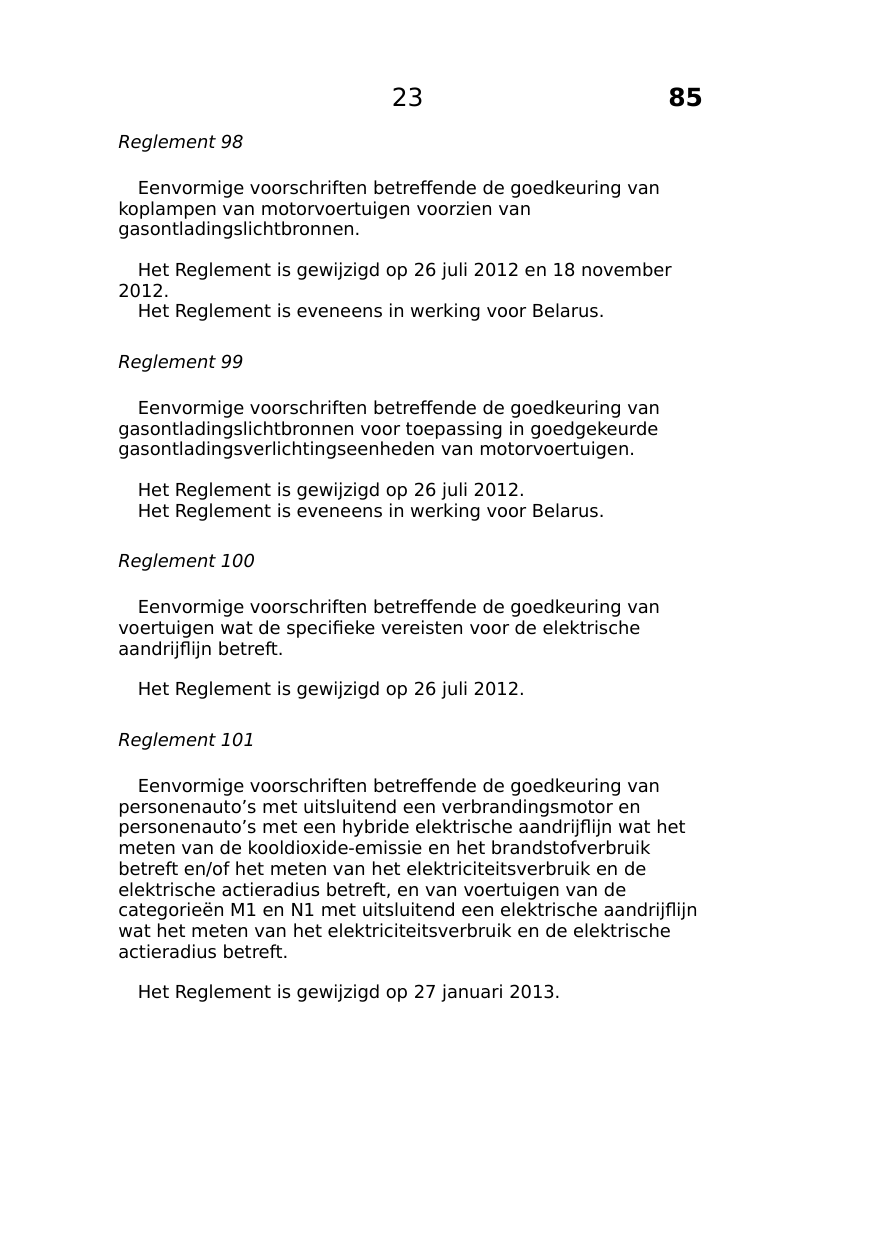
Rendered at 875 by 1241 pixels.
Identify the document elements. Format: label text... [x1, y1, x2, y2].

text Eenvormige voorschriften betreffende de goedkeuring van koplampen van motorvoertuigen voorzien van gasontladingslichtbronnen. [118, 178, 703, 240]
subtitle Reglement 101 [118, 730, 703, 751]
text Het Reglement is gewijzigd op 27 januari 2013. [118, 982, 703, 1003]
text Het Reglement is gewijzigd op 26 juli 2012. [118, 480, 703, 501]
subtitle Reglement 98 [118, 132, 703, 153]
text Eenvormige voorschriften betreffende de goedkeuring van personenauto’s met uitsluitend een verbrandingsmotor en personenauto’s met een hybride elektrische aandrijflijn wat het meten van de kooldioxide-emissie en het brandstofverbruik betreft en/of het meten van het elektriciteitsverbruik en de elektrische actieradius betreft, en van voertuigen van de categorieën M1 en N1 met uitsluitend een elektrische aandrijflijn wat het meten van het elektriciteitsverbruik en de elektrische actieradius betreft. [118, 776, 703, 962]
text Het Reglement is gewijzigd op 26 juli 2012 en 18 november 2012. [118, 260, 703, 301]
subtitle Reglement 99 [118, 352, 703, 373]
text Eenvormige voorschriften betreffende de goedkeuring van gasontladingslichtbronnen voor toepassing in goedgekeurde gasontladingsverlichtingseenheden van motorvoertuigen. [118, 398, 703, 460]
text Het Reglement is eveneens in werking voor Belarus. [118, 501, 703, 521]
subtitle Reglement 100 [118, 551, 703, 572]
text Het Reglement is eveneens in werking voor Belarus. [118, 301, 703, 322]
text Eenvormige voorschriften betreffende de goedkeuring van voertuigen wat de specifieke vereisten voor de elektrische aandrijflijn betreft. [118, 597, 703, 659]
text Het Reglement is gewijzigd op 26 juli 2012. [118, 679, 703, 700]
